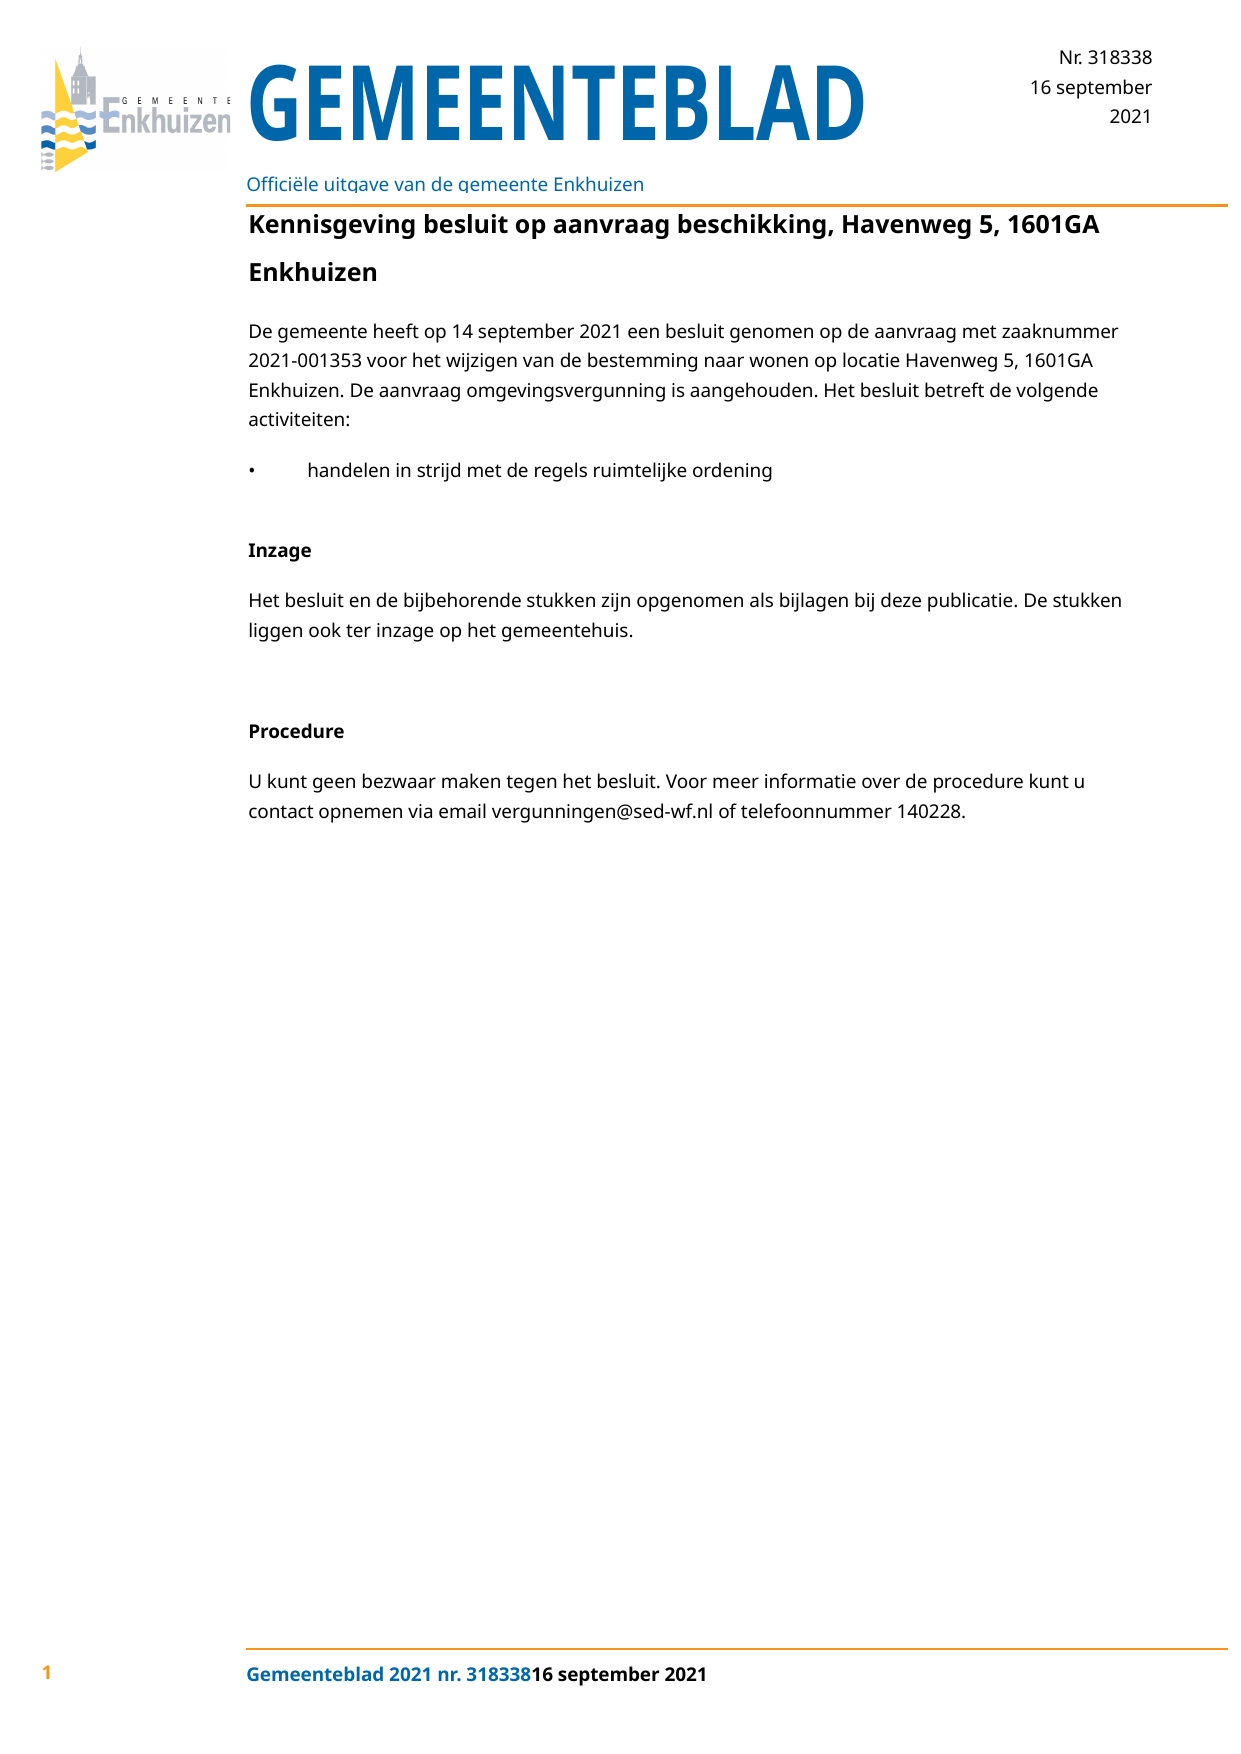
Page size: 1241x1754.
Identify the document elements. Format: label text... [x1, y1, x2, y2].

list handelen in strijd met de regels ruimtelijke ordening [248, 457, 1152, 483]
text Het besluit en de bijbehorende stukken zijn opgenomen als bijlagen bij deze publicatie. De stukken liggen ook ter inzage op het gemeentehuis. [248, 587, 1152, 643]
text U kunt geen bezwaar maken tegen het besluit. Voor meer informatie over de procedure kunt u contact opnemen via email vergunningen@sed-wf.nl of telefoonnummer 140228. [248, 768, 1152, 824]
text Kennisgeving besluit op aanvraag beschikking, Havenweg 5, 1601GA Enkhuizen [248, 207, 1152, 288]
text De gemeente heeft op 14 september 2021 een besluit genomen op de aanvraag met zaaknummer 2021-001353 voor het wijzigen van de bestemming naar wonen op locatie Havenweg 5, 1601GA Enkhuizen. De aanvraag omgevingsvergunning is aangehouden. Het besluit betreft de volgende activiteiten: [248, 318, 1152, 432]
text Inzage [248, 537, 1152, 563]
picture [41, 47, 231, 172]
text Procedure [248, 718, 1152, 744]
